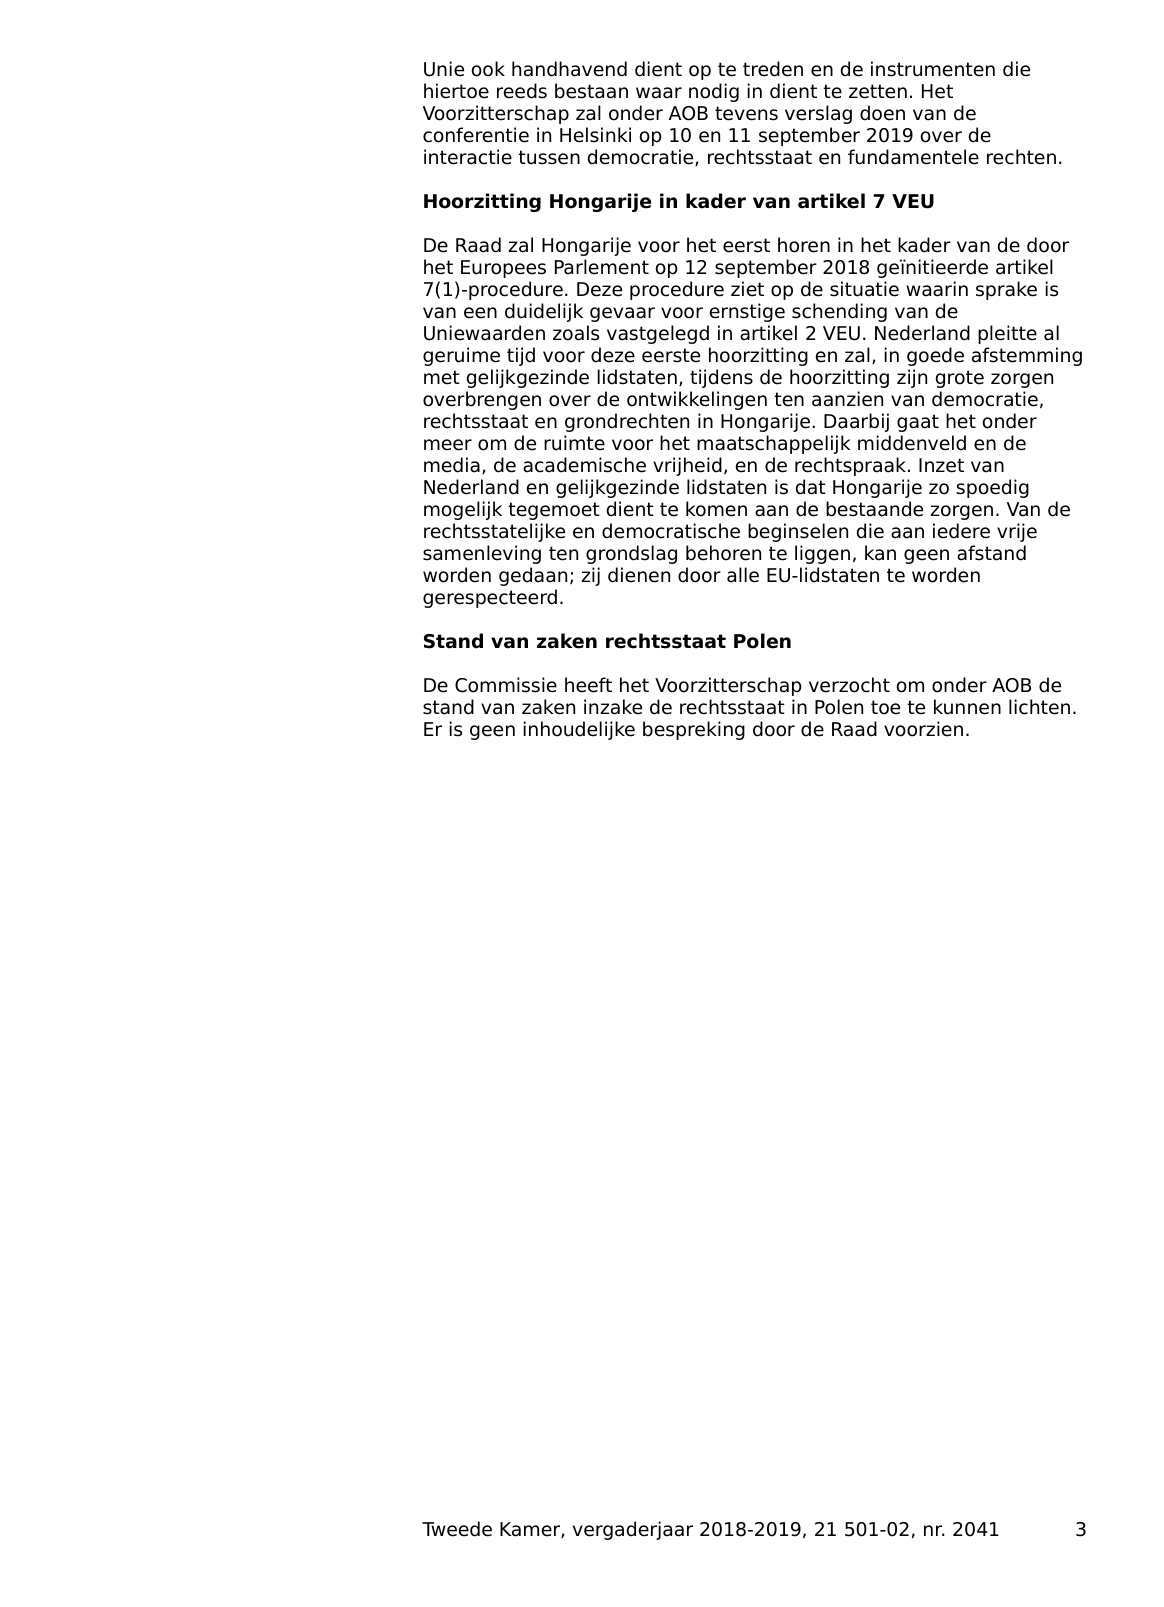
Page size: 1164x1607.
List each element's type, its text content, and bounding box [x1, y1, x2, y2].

text Unie ook handhavend dient op te treden en de instrumenten die hiertoe reeds bestaan waar nodig in dient te zetten. Het Voorzitterschap zal onder AOB tevens verslag doen van de conferentie in Helsinki op 10 en 11 september 2019 over de interactie tussen democratie, rechtsstaat en fundamentele rechten. [422, 59, 1087, 169]
subtitle Stand van zaken rechtsstaat Polen [422, 631, 1087, 653]
text De Raad zal Hongarije voor het eerst horen in het kader van de door het Europees Parlement op 12 september 2018 geïnitieerde artikel 7(1)-procedure. Deze procedure ziet op de situatie waarin sprake is van een duidelijk gevaar voor ernstige schending van de Uniewaarden zoals vastgelegd in artikel 2 VEU. Nederland pleitte al geruime tijd voor deze eerste hoorzitting en zal, in goede afstemming met gelijkgezinde lidstaten, tijdens de hoorzitting zijn grote zorgen overbrengen over de ontwikkelingen ten aanzien van democratie, rechtsstaat en grondrechten in Hongarije. Daarbij gaat het onder meer om de ruimte voor het maatschappelijk middenveld en de media, de academische vrijheid, en de rechtspraak. Inzet van Nederland en gelijkgezinde lidstaten is dat Hongarije zo spoedig mogelijk tegemoet dient te komen aan de bestaande zorgen. Van de rechtsstatelijke en democratische beginselen die aan iedere vrije samenleving ten grondslag behoren te liggen, kan geen afstand worden gedaan; zij dienen door alle EU-lidstaten te worden gerespecteerd. [422, 235, 1087, 609]
subtitle Hoorzitting Hongarije in kader van artikel 7 VEU [422, 191, 1087, 213]
text De Commissie heeft het Voorzitterschap verzocht om onder AOB de stand van zaken inzake de rechtsstaat in Polen toe te kunnen lichten. Er is geen inhoudelijke bespreking door de Raad voorzien. [422, 675, 1087, 741]
